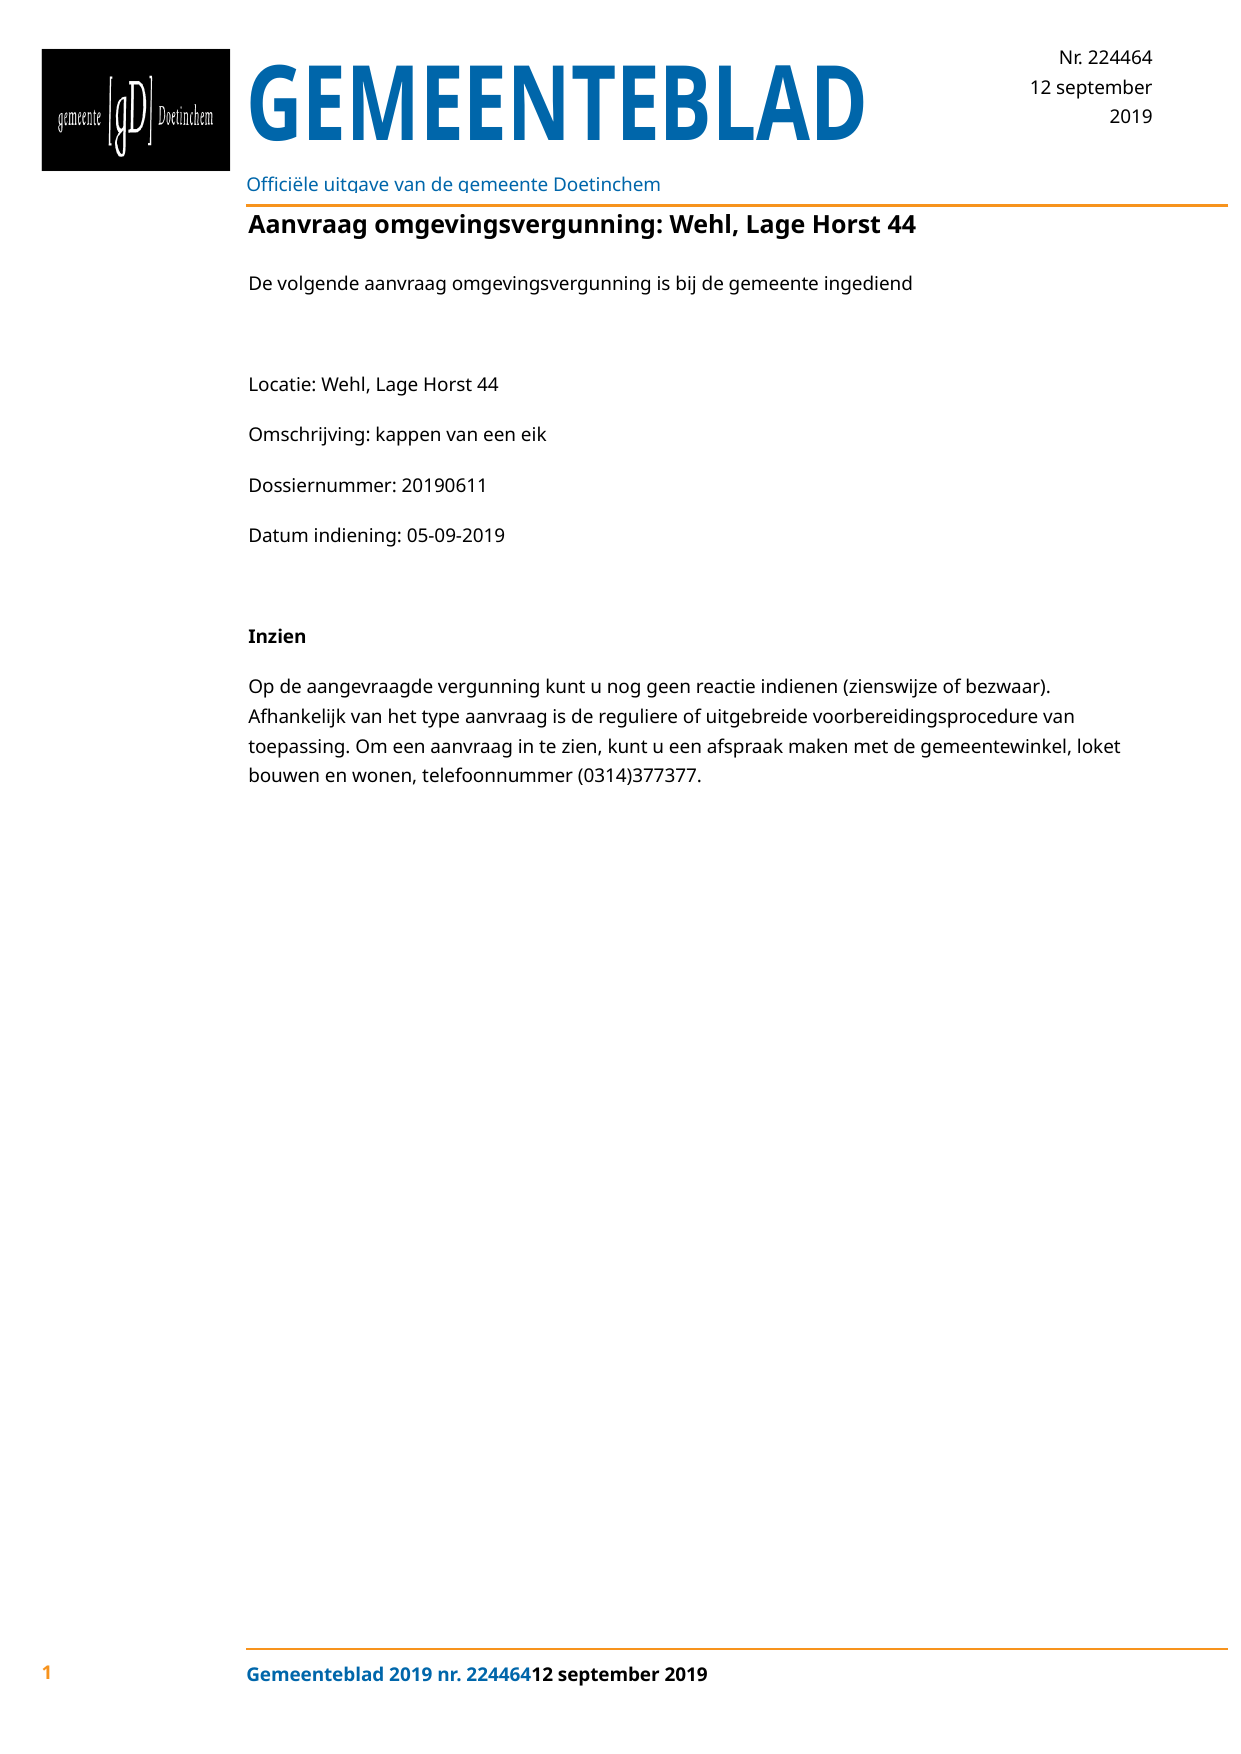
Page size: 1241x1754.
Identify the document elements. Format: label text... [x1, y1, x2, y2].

text Dossiernummer: 20190611 [248, 472, 1152, 498]
text Locatie: Wehl, Lage Horst 44 [248, 371, 1152, 397]
text Omschrijving: kappen van een eik [248, 422, 1152, 447]
text Op de aangevraagde vergunning kunt u nog geen reactie indienen (zienswijze of bezwaar). Afhankelijk van het type aanvraag is de reguliere of uitgebreide voorbereidingsprocedure van toepassing. Om een aanvraag in te zien, kunt u een afspraak maken met de gemeentewinkel, loket bouwen en wonen, telefoonnummer (0314)377377. [248, 674, 1152, 788]
text Aanvraag omgevingsvergunning: Wehl, Lage Horst 44 [248, 207, 1152, 241]
text Inzien [248, 623, 1152, 649]
text De volgende aanvraag omgevingsvergunning is bij de gemeente ingediend [248, 270, 1152, 296]
picture [41, 47, 231, 172]
text Datum indiening: 05-09-2019 [248, 522, 1152, 548]
